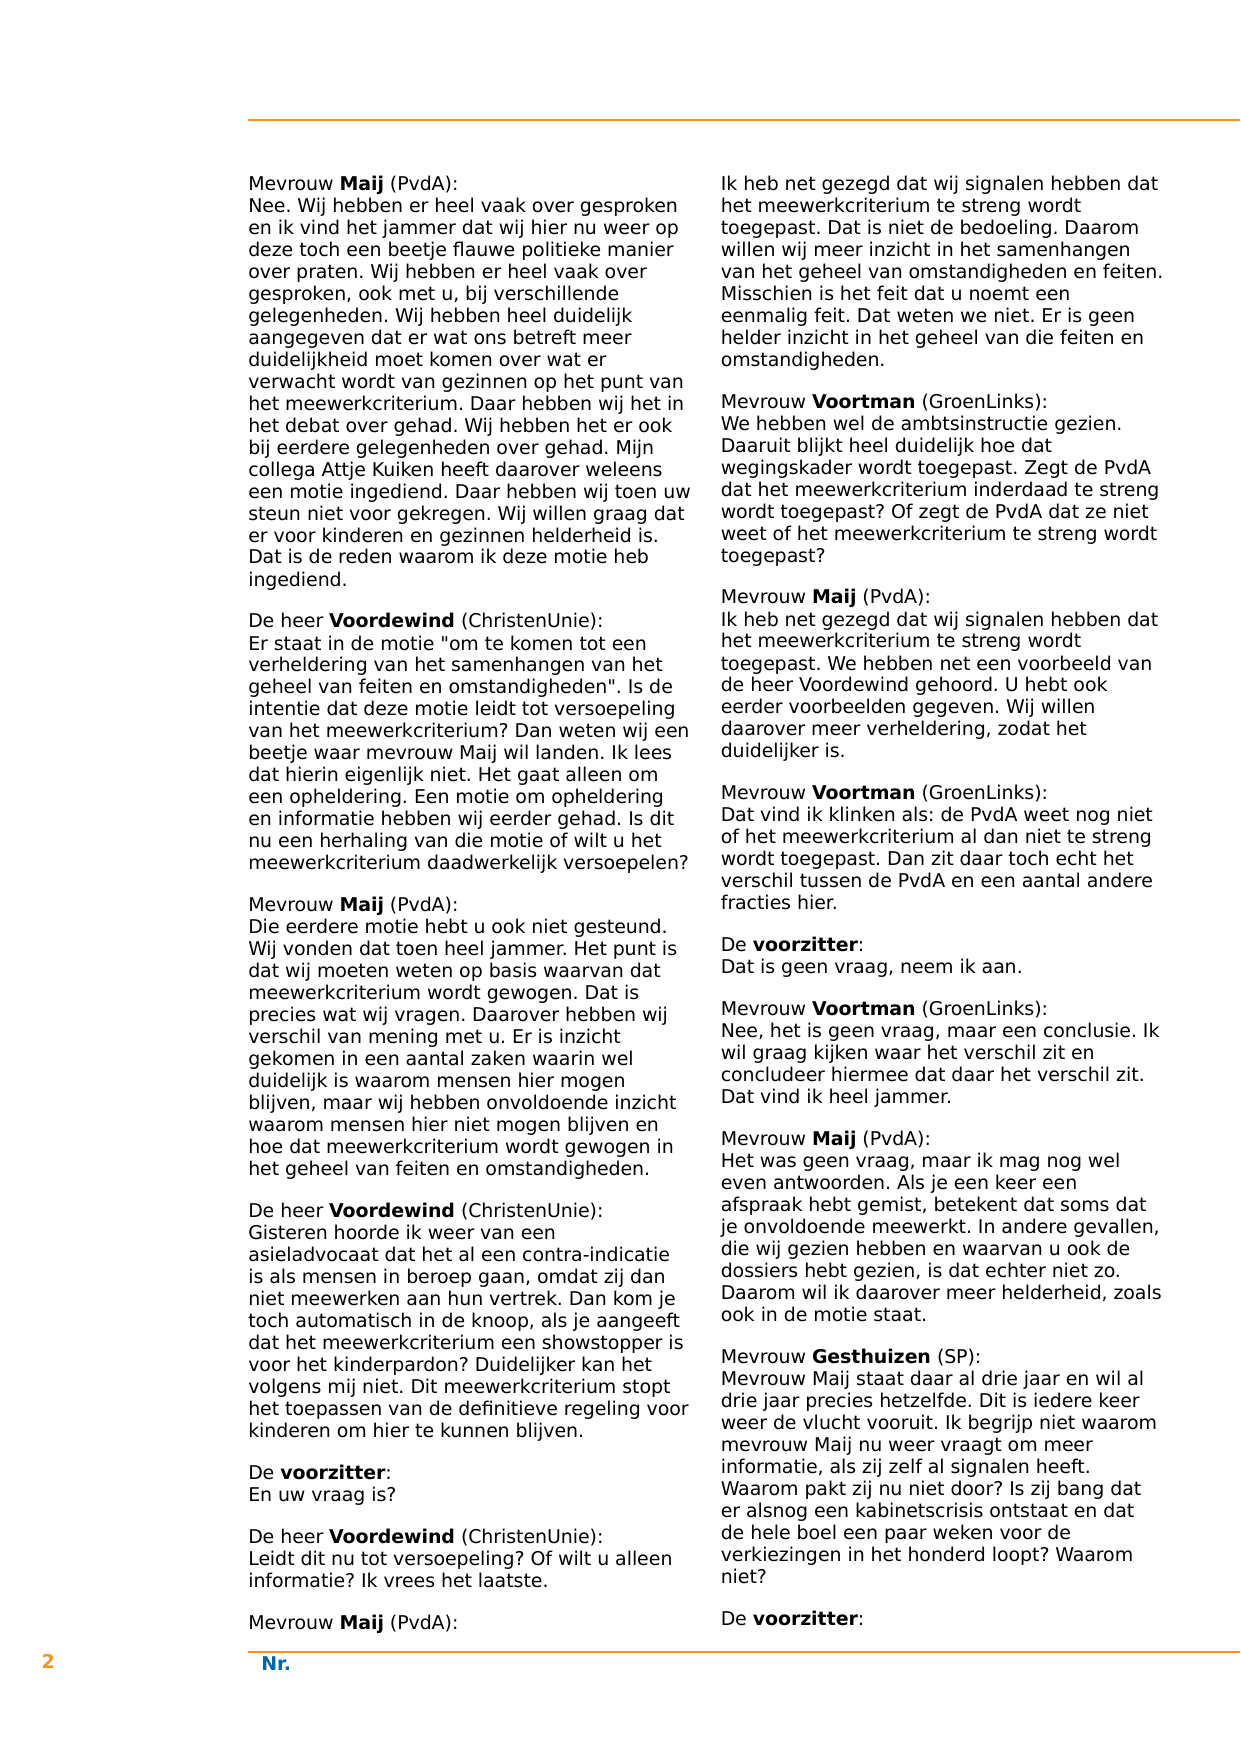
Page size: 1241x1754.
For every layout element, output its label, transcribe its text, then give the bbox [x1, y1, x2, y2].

text Mevrouw Maij (PvdA): [721, 1128, 1163, 1150]
text Mevrouw Gesthuizen (SP): [721, 1346, 1163, 1368]
text De heer Voordewind (ChristenUnie): [248, 1200, 691, 1222]
text Nee. Wij hebben er heel vaak over gesproken en ik vind het jammer dat wij hier nu weer op deze toch een beetje flauwe politieke manier over praten. Wij hebben er heel vaak over gesproken, ook met u, bij verschillende gelegenheden. Wij hebben heel duidelijk aangegeven dat er wat ons betreft meer duidelijkheid moet komen over wat er verwacht wordt van gezinnen op het punt van het meewerkcriterium. Daar hebben wij het in het debat over gehad. Wij hebben het er ook bij eerdere gelegenheden over gehad. Mijn collega Attje Kuiken heeft daarover weleens een motie ingediend. Daar hebben wij toen uw steun niet voor gekregen. Wij willen graag dat er voor kinderen en gezinnen helderheid is. Dat is de reden waarom ik deze motie heb ingediend. [248, 195, 691, 590]
text Mevrouw Voortman (GroenLinks): [721, 782, 1163, 804]
text De heer Voordewind (ChristenUnie): [248, 1526, 691, 1548]
text Ik heb net gezegd dat wij signalen hebben dat het meewerkcriterium te streng wordt toegepast. We hebben net een voorbeeld van de heer Voordewind gehoord. U hebt ook eerder voorbeelden gegeven. Wij willen daarover meer verheldering, zodat het duidelijker is. [721, 608, 1163, 762]
text Ik heb net gezegd dat wij signalen hebben dat het meewerkcriterium te streng wordt toegepast. Dat is niet de bedoeling. Daarom willen wij meer inzicht in het samenhangen van het geheel van omstandigheden en feiten. Misschien is het feit dat u noemt een eenmalig feit. Dat weten we niet. Er is geen helder inzicht in het geheel van die feiten en omstandigheden. [721, 173, 1163, 371]
text Mevrouw Maij (PvdA): [248, 173, 691, 195]
text Dat is geen vraag, neem ik aan. [721, 956, 1163, 978]
text Mevrouw Maij (PvdA): [248, 894, 691, 916]
text We hebben wel de ambtsinstructie gezien. Daaruit blijkt heel duidelijk hoe dat wegingskader wordt toegepast. Zegt de PvdA dat het meewerkcriterium inderdaad te streng wordt toegepast? Of zegt de PvdA dat ze niet weet of het meewerkcriterium te streng wordt toegepast? [721, 413, 1163, 566]
text Mevrouw Maij (PvdA): [721, 586, 1163, 608]
text En uw vraag is? [248, 1484, 691, 1506]
text Mevrouw Voortman (GroenLinks): [721, 998, 1163, 1020]
text Mevrouw Maij (PvdA): [248, 1612, 691, 1633]
text Mevrouw Voortman (GroenLinks): [721, 391, 1163, 413]
text Gisteren hoorde ik weer van een asieladvocaat dat het al een contra-indicatie is als mensen in beroep gaan, omdat zij dan niet meewerken aan hun vertrek. Dan kom je toch automatisch in de knoop, als je aangeeft dat het meewerkcriterium een showstopper is voor het kinderpardon? Duidelijker kan het volgens mij niet. Dit meewerkcriterium stopt het toepassen van de definitieve regeling voor kinderen om hier te kunnen blijven. [248, 1222, 691, 1442]
text Nee, het is geen vraag, maar een conclusie. Ik wil graag kijken waar het verschil zit en concludeer hiermee dat daar het verschil zit. Dat vind ik heel jammer. [721, 1020, 1163, 1108]
text De voorzitter: [248, 1462, 691, 1484]
text De voorzitter: [721, 934, 1163, 956]
text Mevrouw Maij staat daar al drie jaar en wil al drie jaar precies hetzelfde. Dit is iedere keer weer de vlucht vooruit. Ik begrijp niet waarom mevrouw Maij nu weer vraagt om meer informatie, als zij zelf al signalen heeft. Waarom pakt zij nu niet door? Is zij bang dat er alsnog een kabinetscrisis ontstaat en dat de hele boel een paar weken voor de verkiezingen in het honderd loopt? Waarom niet? [721, 1368, 1163, 1588]
text De voorzitter: [721, 1608, 1163, 1629]
text Het was geen vraag, maar ik mag nog wel even antwoorden. Als je een keer een afspraak hebt gemist, betekent dat soms dat je onvoldoende meewerkt. In andere gevallen, die wij gezien hebben en waarvan u ook de dossiers hebt gezien, is dat echter niet zo. Daarom wil ik daarover meer helderheid, zoals ook in de motie staat. [721, 1150, 1163, 1326]
text Die eerdere motie hebt u ook niet gesteund. Wij vonden dat toen heel jammer. Het punt is dat wij moeten weten op basis waarvan dat meewerkcriterium wordt gewogen. Dat is precies wat wij vragen. Daarover hebben wij verschil van mening met u. Er is inzicht gekomen in een aantal zaken waarin wel duidelijk is waarom mensen hier mogen blijven, maar wij hebben onvoldoende inzicht waarom mensen hier niet mogen blijven en hoe dat meewerkcriterium wordt gewogen in het geheel van feiten en omstandigheden. [248, 916, 691, 1180]
text Dat vind ik klinken als: de PvdA weet nog niet of het meewerkcriterium al dan niet te streng wordt toegepast. Dan zit daar toch echt het verschil tussen de PvdA en een aantal andere fracties hier. [721, 804, 1163, 914]
text Leidt dit nu tot versoepeling? Of wilt u alleen informatie? Ik vrees het laatste. [248, 1548, 691, 1592]
text De heer Voordewind (ChristenUnie): [248, 610, 691, 632]
text Er staat in de motie "om te komen tot een verheldering van het samenhangen van het geheel van feiten en omstandigheden". Is de intentie dat deze motie leidt tot versoepeling van het meewerkcriterium? Dan weten wij een beetje waar mevrouw Maij wil landen. Ik lees dat hierin eigenlijk niet. Het gaat alleen om een opheldering. Een motie om opheldering en informatie hebben wij eerder gehad. Is dit nu een herhaling van die motie of wilt u het meewerkcriterium daadwerkelijk versoepelen? [248, 632, 691, 874]
